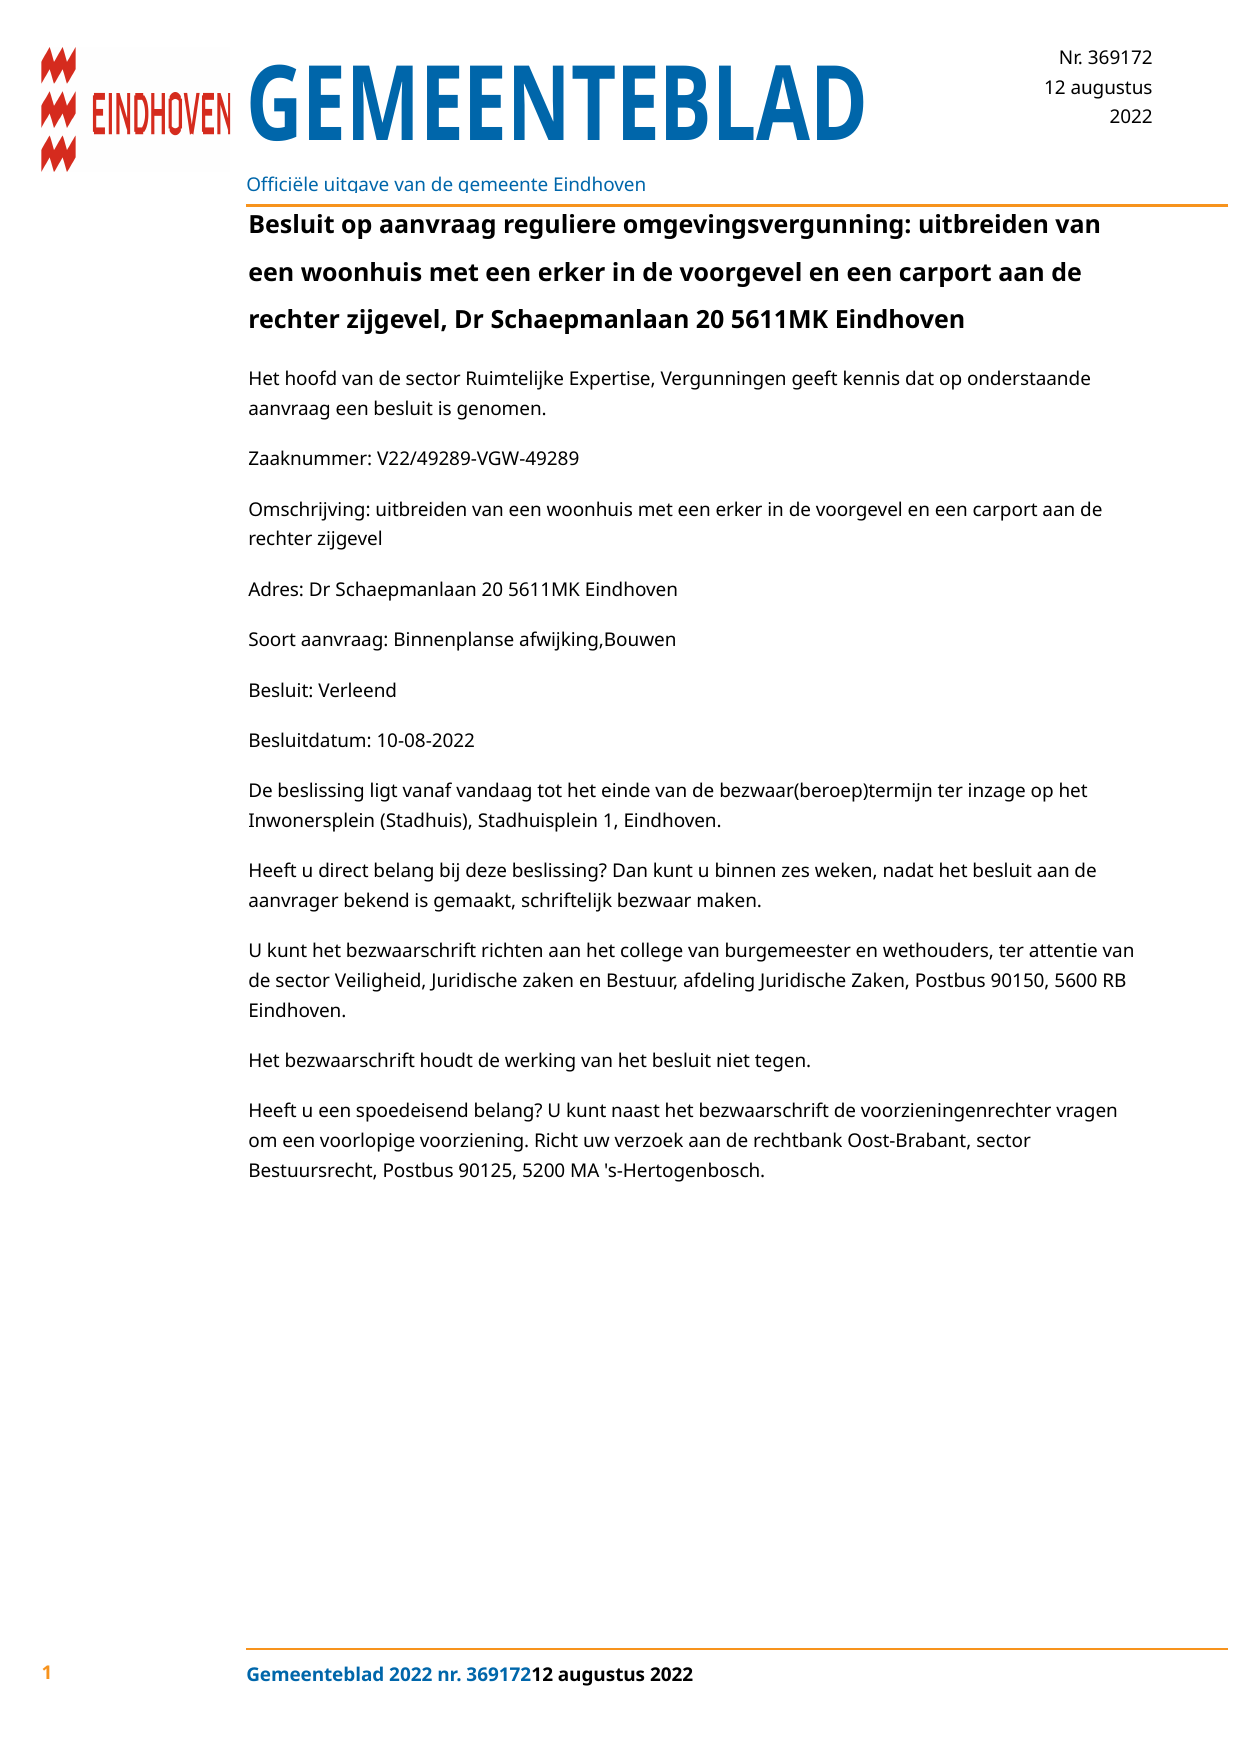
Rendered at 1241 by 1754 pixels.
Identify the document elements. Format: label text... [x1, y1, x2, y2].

text Besluit: Verleend [248, 677, 1152, 702]
text Zaaknummer: V22/49289-VGW-49289 [248, 446, 1152, 471]
text Besluitdatum: 10-08-2022 [248, 727, 1152, 753]
text Het bezwaarschrift houdt de werking van het besluit niet tegen. [248, 1047, 1152, 1073]
picture [41, 47, 231, 172]
text Heeft u een spoedeisend belang? U kunt naast het bezwaarschrift de voorzieningenrechter vragen om een voorlopige voorziening. Richt uw verzoek aan de rechtbank Oost-Brabant, sector Bestuursrecht, Postbus 90125, 5200 MA 's-Hertogenbosch. [248, 1098, 1152, 1182]
text Besluit op aanvraag reguliere omgevingsvergunning: uitbreiden van een woonhuis met een erker in de voorgevel en een carport aan de rechter zijgevel, Dr Schaepmanlaan 20 5611MK Eindhoven [248, 207, 1152, 336]
text Soort aanvraag: Binnenplanse afwijking,Bouwen [248, 626, 1152, 652]
text Omschrijving: uitbreiden van een woonhuis met een erker in de voorgevel en een carport aan de rechter zijgevel [248, 496, 1152, 551]
text Het hoofd van de sector Ruimtelijke Expertise, Vergunningen geeft kennis dat op onderstaande aanvraag een besluit is genomen. [248, 366, 1152, 421]
text De beslissing ligt vanaf vandaag tot het einde van de bezwaar(beroep)termijn ter inzage op het Inwonersplein (Stadhuis), Stadhuisplein 1, Eindhoven. [248, 778, 1152, 833]
text Adres: Dr Schaepmanlaan 20 5611MK Eindhoven [248, 576, 1152, 602]
text Heeft u direct belang bij deze beslissing? Dan kunt u binnen zes weken, nadat het besluit aan de aanvrager bekend is gemaakt, schriftelijk bezwaar maken. [248, 858, 1152, 913]
text U kunt het bezwaarschrift richten aan het college van burgemeester en wethouders, ter attentie van de sector Veiligheid, Juridische zaken en Bestuur, afdeling Juridische Zaken, Postbus 90150, 5600 RB Eindhoven. [248, 938, 1152, 1022]
